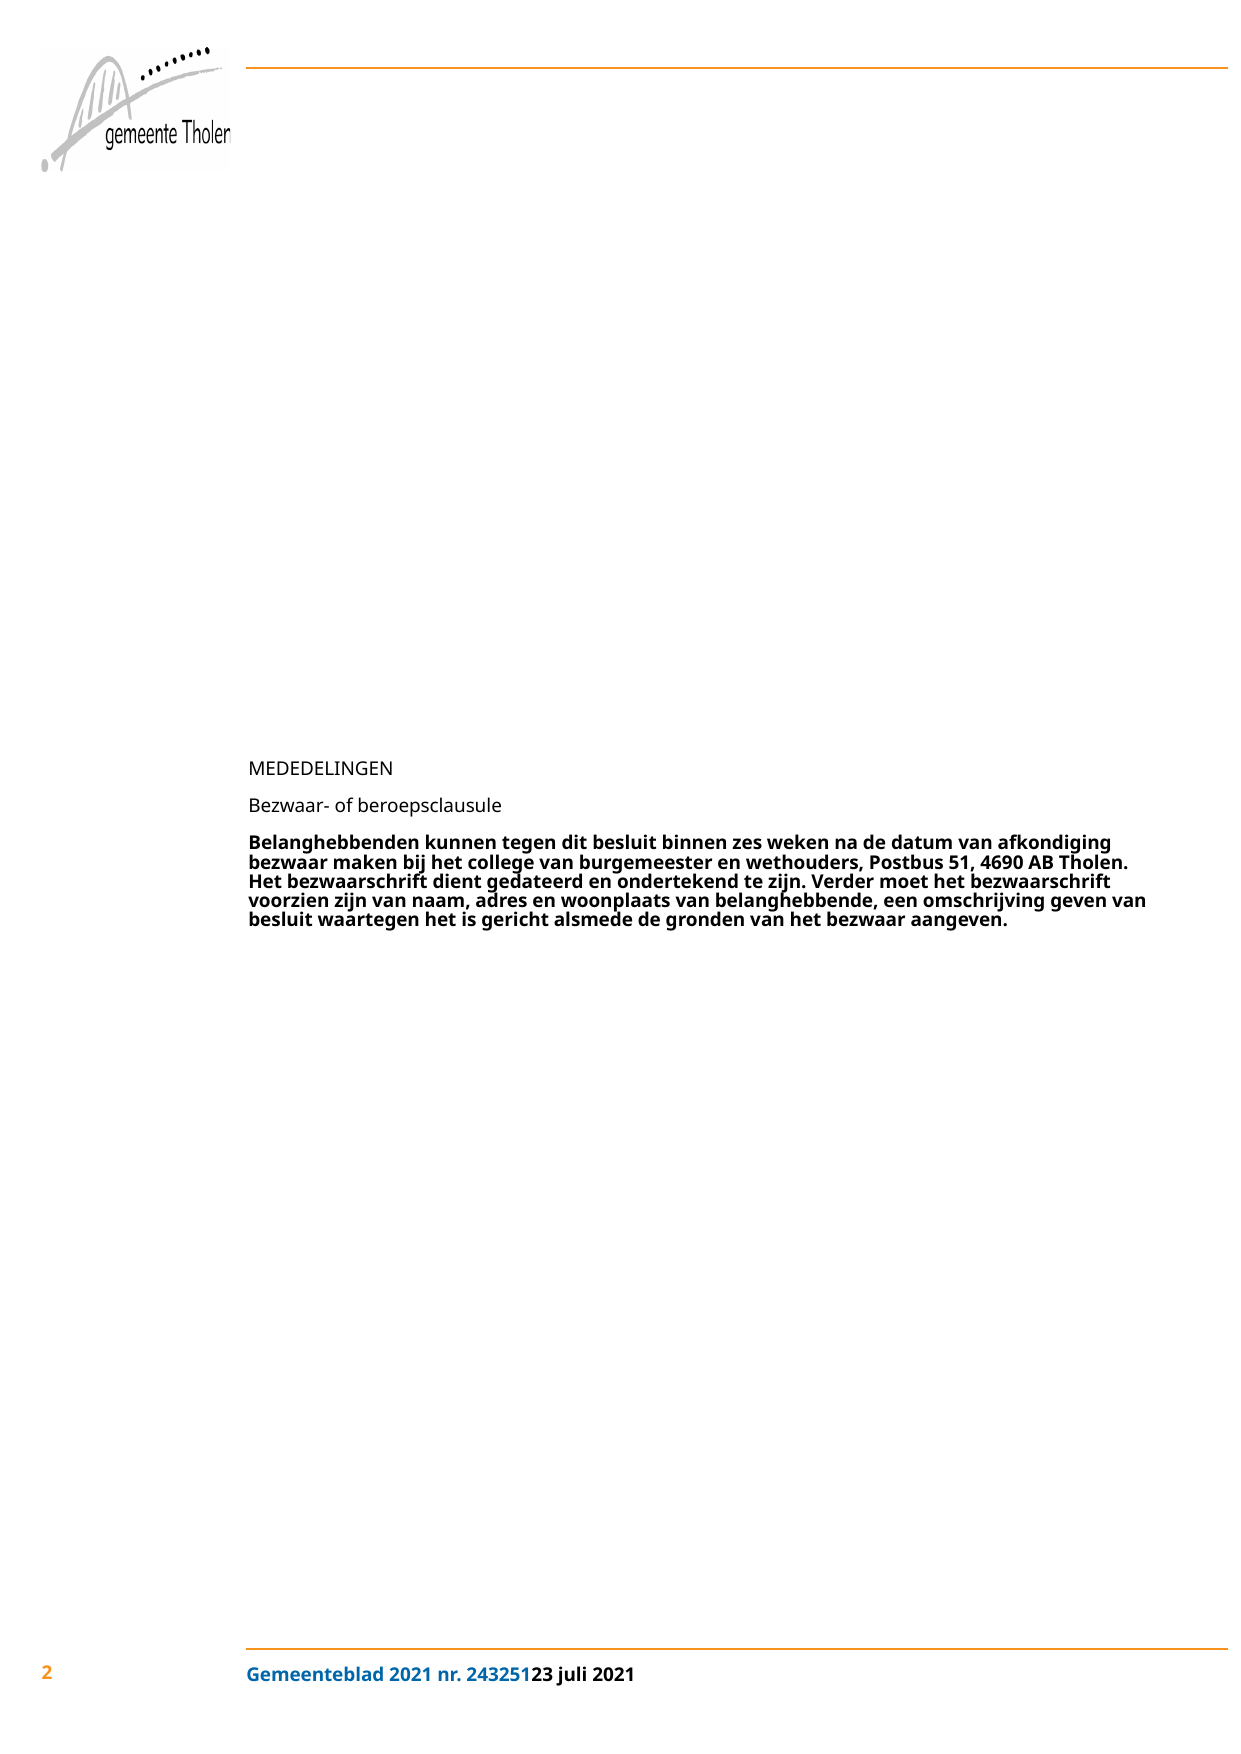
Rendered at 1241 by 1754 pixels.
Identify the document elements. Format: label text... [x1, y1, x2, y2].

picture [41, 47, 231, 172]
text Belanghebbenden kunnen tegen dit besluit binnen zes weken na de datum van afkondiging bezwaar maken bij het college van burgemeester en wethouders, Postbus 51, 4690 AB Tholen. Het bezwaarschrift dient gedateerd en ondertekend te zijn. Verder moet het bezwaarschrift voorzien zijn van naam, adres en woonplaats van belanghebbende, een omschrijving geven van besluit waartegen het is gericht alsmede de gronden van het bezwaar aangeven. [248, 834, 1152, 931]
text Bezwaar- of beroepsclausule [248, 797, 1152, 817]
text MEDEDELINGEN [248, 760, 1152, 780]
